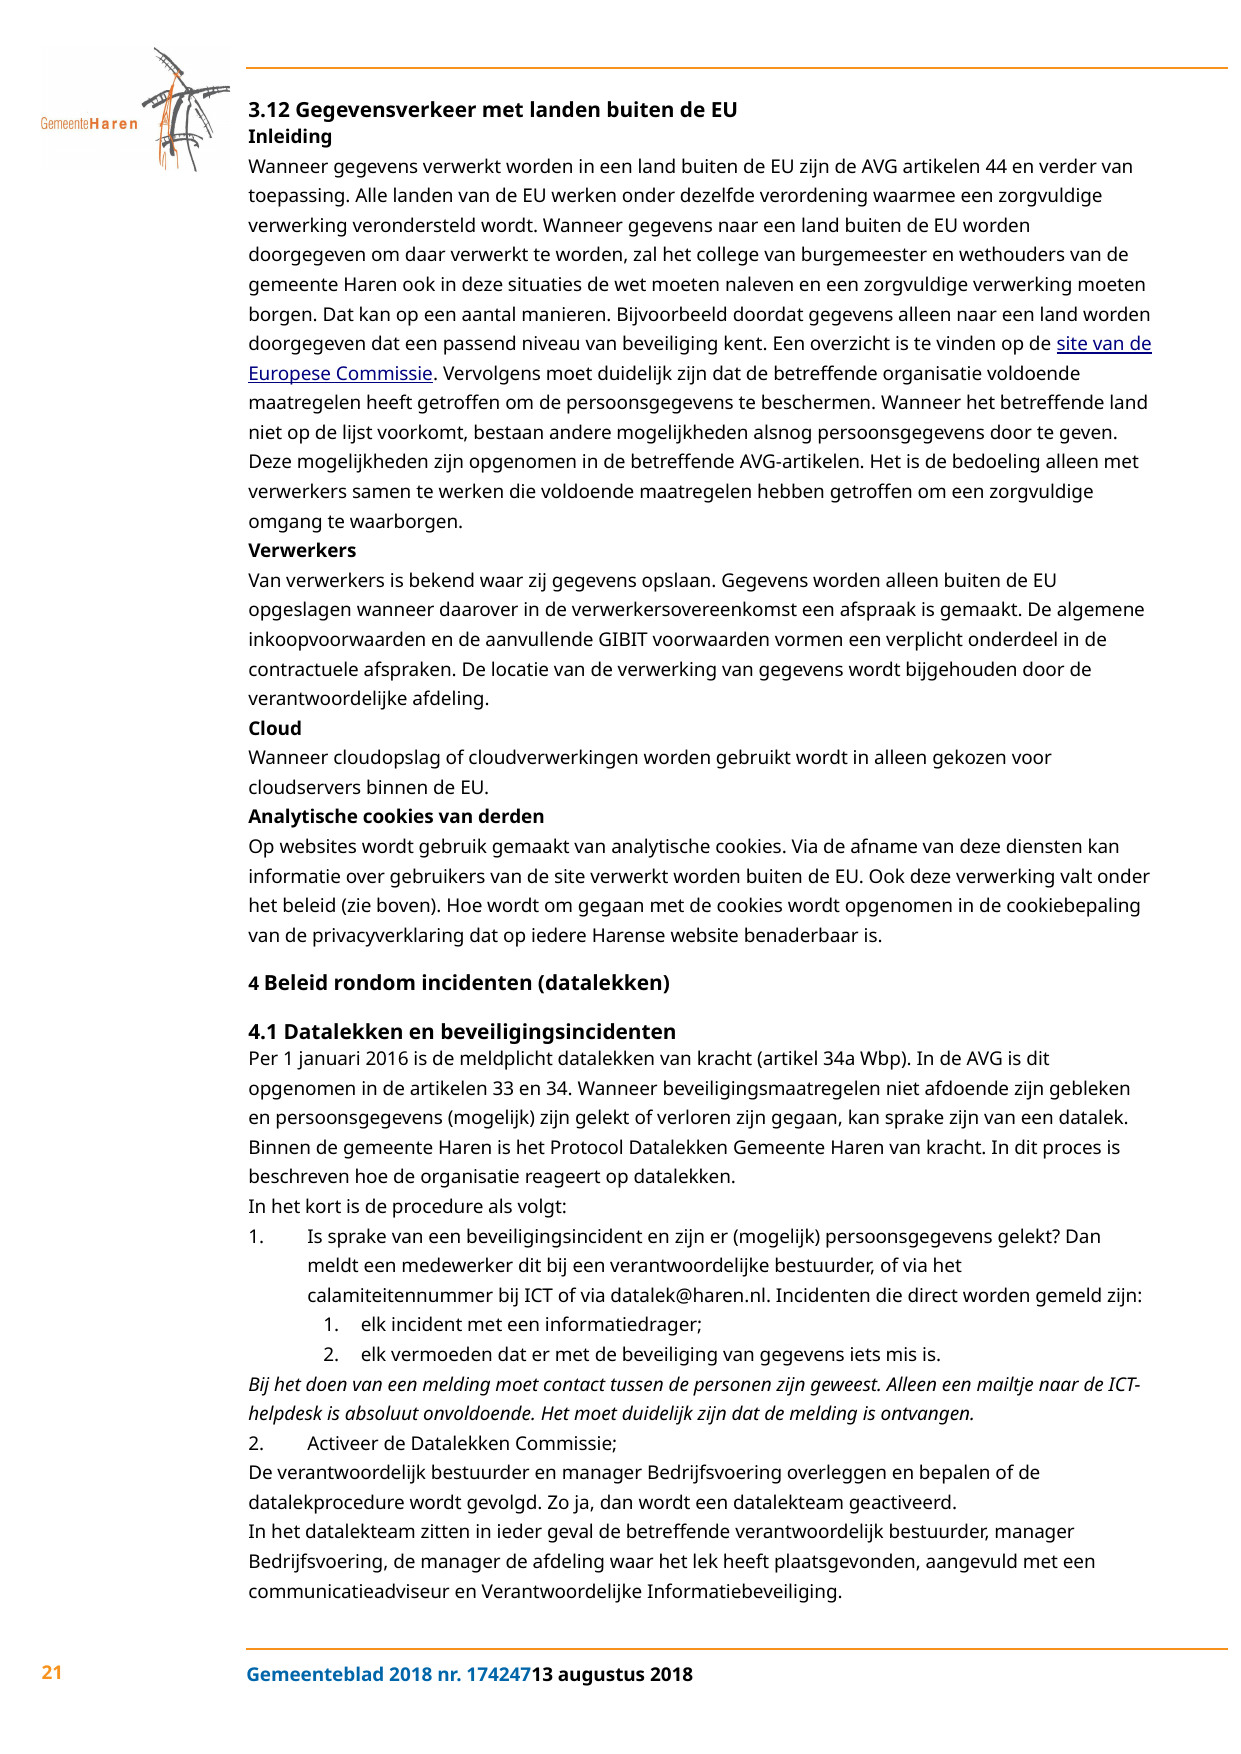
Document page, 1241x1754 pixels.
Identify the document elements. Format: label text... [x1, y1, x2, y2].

picture [41, 47, 231, 172]
list Activeer de Datalekken Commissie; [248, 1430, 1152, 1456]
text Inleiding [248, 123, 1152, 149]
text Per 1 januari 2016 is de meldplicht datalekken van kracht (artikel 34a Wbp). In de AVG is dit opgenomen in de artikelen 33 en 34. Wanneer beveiligingsmaatregelen niet afdoende zijn gebleken en persoonsgegevens (mogelijk) zijn gelekt of verloren zijn gegaan, kan sprake zijn van een datalek. Binnen de gemeente Haren is het Protocol Datalekken Gemeente Haren van kracht. In dit proces is beschreven hoe de organisatie reageert op datalekken. [248, 1045, 1152, 1189]
text Cloud [248, 715, 1152, 741]
text 4.1 Datalekken en beveiligingsincidenten [248, 1017, 1152, 1045]
text Op websites wordt gebruik gemaakt van analytische cookies. Via de afname van deze diensten kan informatie over gebruikers van de site verwerkt worden buiten de EU. Ook deze verwerking valt onder het beleid (zie boven). Hoe wordt om gegaan met de cookies wordt opgenomen in de cookiebepaling van de privacyverklaring dat op iedere Harense website benaderbaar is. [248, 833, 1152, 948]
list elk incident met een informatiedrager; [323, 1312, 1152, 1337]
text Bij het doen van een melding moet contact tussen de personen zijn geweest. Alleen een mailtje naar de ICT-helpdesk is absoluut onvoldoende. Het moet duidelijk zijn dat de melding is ontvangen. [248, 1371, 1152, 1426]
text Verwerkers [248, 537, 1152, 563]
text Analytische cookies van derden [248, 804, 1152, 829]
text Van verwerkers is bekend waar zij gegevens opslaan. Gegevens worden alleen buiten de EU opgeslagen wanneer daarover in de verwerkersovereenkomst een afspraak is gemaakt. De algemene inkoopvoorwaarden en de aanvullende GIBIT voorwaarden vormen een verplicht onderdeel in de contractuele afspraken. De locatie van de verwerking van gegevens wordt bijgehouden door de verantwoordelijke afdeling. [248, 567, 1152, 711]
text 4 Beleid rondom incidenten (datalekken) [248, 968, 1152, 996]
text Wanneer gegevens verwerkt worden in een land buiten de EU zijn de AVG artikelen 44 en verder van toepassing. Alle landen van de EU werken onder dezelfde verordening waarmee een zorgvuldige verwerking verondersteld wordt. Wanneer gegevens naar een land buiten de EU worden doorgegeven om daar verwerkt te worden, zal het college van burgemeester en wethouders van de gemeente Haren ook in deze situaties de wet moeten naleven en een zorgvuldige verwerking moeten borgen. Dat kan op een aantal manieren. Bijvoorbeeld doordat gegevens alleen naar een land worden doorgegeven dat een passend niveau van beveiliging kent. Een overzicht is te vinden op de site van de Europese Commissie. Vervolgens moet duidelijk zijn dat de betreffende organisatie voldoende maatregelen heeft getroffen om de persoonsgegevens te beschermen. Wanneer het betreffende land niet op de lijst voorkomt, bestaan andere mogelijkheden alsnog persoonsgegevens door te geven. Deze mogelijkheden zijn opgenomen in de betreffende AVG-artikelen. Het is de bedoeling alleen met verwerkers samen te werken die voldoende maatregelen hebben getroffen om een zorgvuldige omgang te waarborgen. [248, 153, 1152, 533]
list elk vermoeden dat er met de beveiliging van gegevens iets mis is. [323, 1341, 1152, 1367]
text In het kort is de procedure als volgt: [248, 1193, 1152, 1219]
text Wanneer cloudopslag of cloudverwerkingen worden gebruikt wordt in alleen gekozen voor cloudservers binnen de EU. [248, 744, 1152, 800]
text In het datalekteam zitten in ieder geval de betreffende verantwoordelijk bestuurder, manager Bedrijfsvoering, de manager de afdeling waar het lek heeft plaatsgevonden, aangevuld met een communicatieadviseur en Verantwoordelijke Informatiebeveiliging. [248, 1519, 1152, 1603]
text De verantwoordelijk bestuurder en manager Bedrijfsvoering overleggen en bepalen of de datalekprocedure wordt gevolgd. Zo ja, dan wordt een datalekteam geactiveerd. [248, 1459, 1152, 1515]
list Is sprake van een beveiligingsincident en zijn er (mogelijk) persoonsgegevens gelekt? Dan meldt een medewerker dit bij een verantwoordelijke bestuurder, of via het calamiteitennummer bij ICT of via datalek@haren.nl. Incidenten die direct worden gemeld zijn: [248, 1223, 1152, 1308]
text 3.12 Gegevensverkeer met landen buiten de EU [248, 95, 1152, 123]
